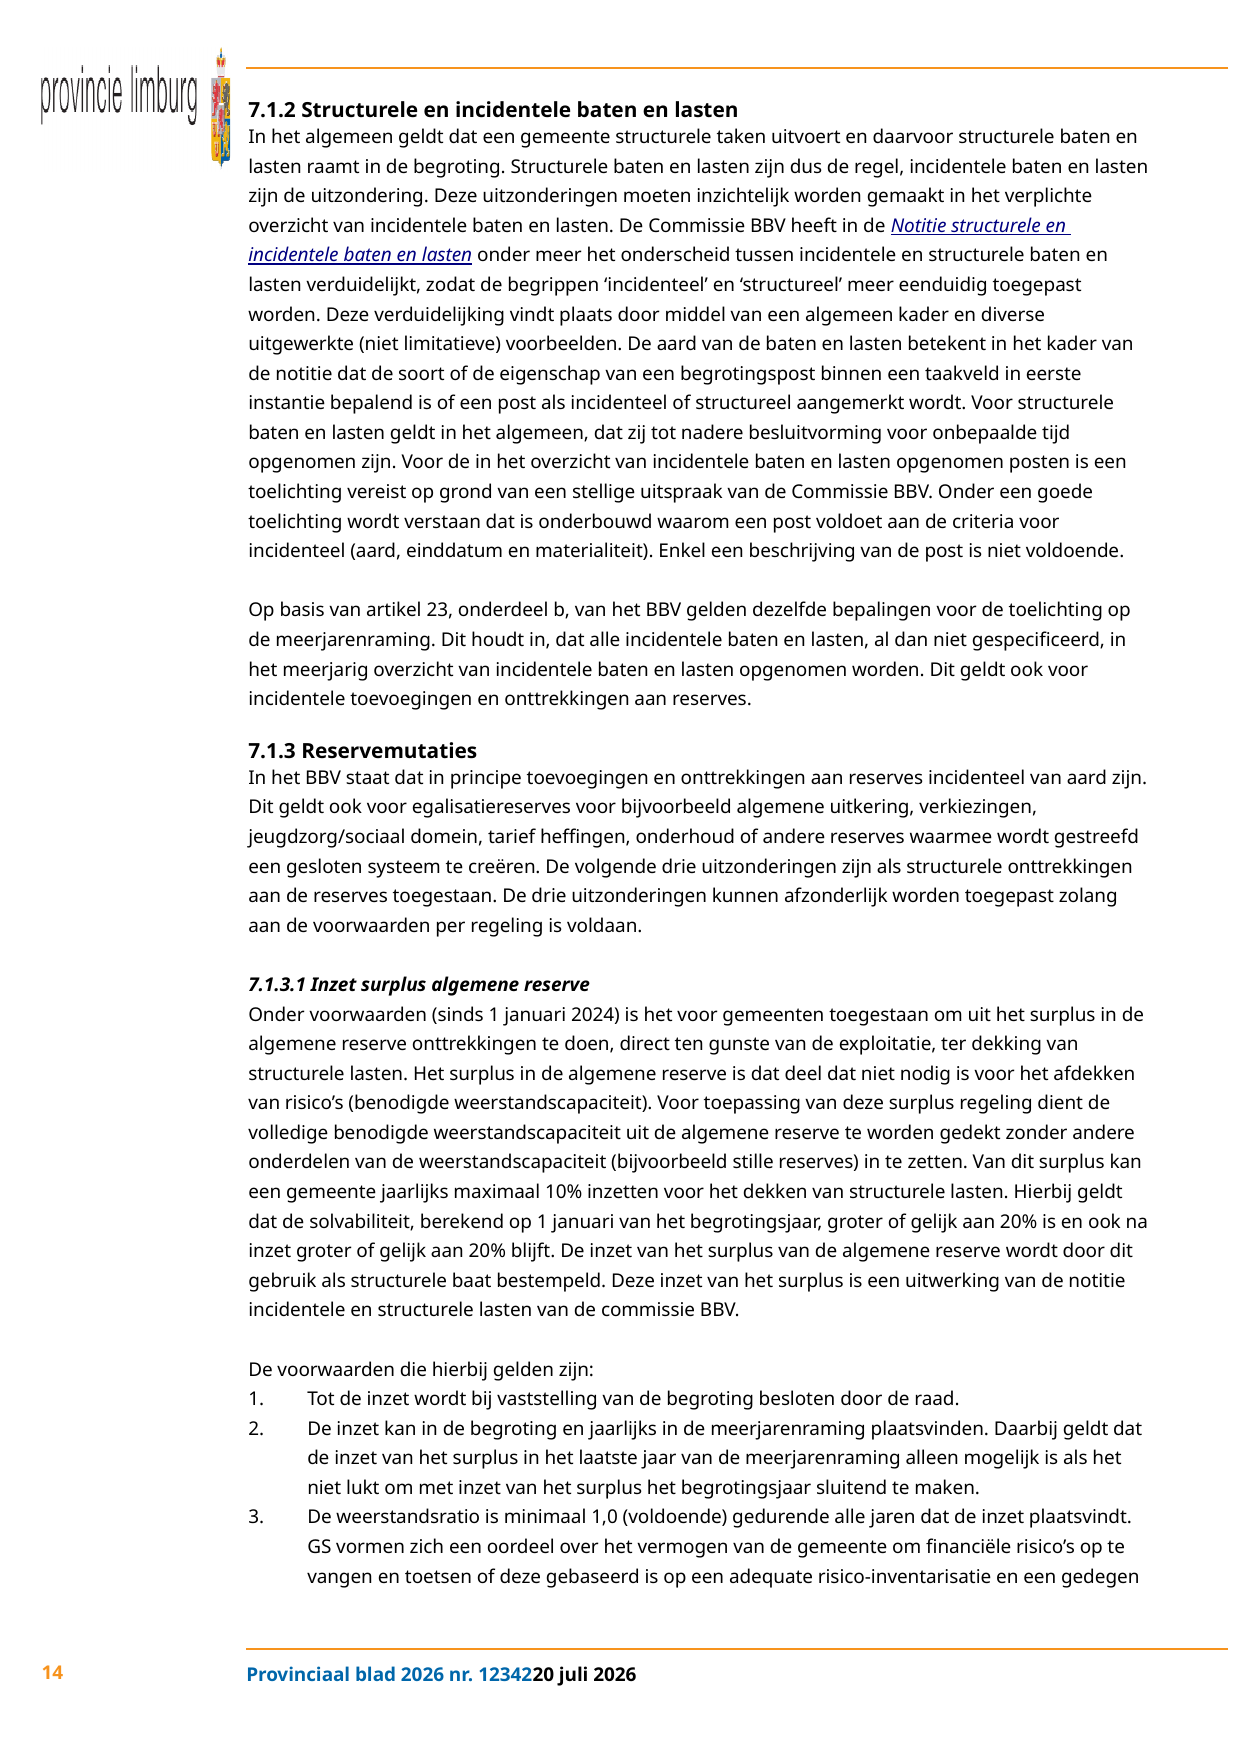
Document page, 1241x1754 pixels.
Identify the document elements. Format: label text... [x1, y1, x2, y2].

list De weerstandsratio is minimaal 1,0 (voldoende) gedurende alle jaren dat de inzet plaatsvindt. GS vormen zich een oordeel over het vermogen van de gemeente om financiële risico’s op te vangen en toetsen of deze gebaseerd is op een adequate risico-inventarisatie en een gedegen [248, 1504, 1152, 1589]
picture [41, 47, 231, 172]
text 7.1.3 Reservemutaties [248, 736, 1152, 764]
text 7.1.3.1 Inzet surplus algemene reserve [248, 971, 1152, 997]
list Tot de inzet wordt bij vaststelling van de begroting besloten door de raad. [248, 1385, 1152, 1411]
text De voorwaarden die hierbij gelden zijn: [248, 1356, 1152, 1382]
text In het algemeen geldt dat een gemeente structurele taken uitvoert en daarvoor structurele baten en lasten raamt in de begroting. Structurele baten en lasten zijn dus de regel, incidentele baten en lasten zijn de uitzondering. Deze uitzonderingen moeten inzichtelijk worden gemaakt in het verplichte overzicht van incidentele baten en lasten. De Commissie BBV heeft in de Notitie structurele en incidentele baten en lasten onder meer het onderscheid tussen incidentele en structurele baten en lasten verduidelijkt, zodat de begrippen ‘incidenteel’ en ‘structureel’ meer eenduidig toegepast worden. Deze verduidelijking vindt plaats door middel van een algemeen kader en diverse uitgewerkte (niet limitatieve) voorbeelden. De aard van de baten en lasten betekent in het kader van de notitie dat de soort of de eigenschap van een begrotingspost binnen een taakveld in eerste instantie bepalend is of een post als incidenteel of structureel aangemerkt wordt. Voor structurele baten en lasten geldt in het algemeen, dat zij tot nadere besluitvorming voor onbepaalde tijd opgenomen zijn. Voor de in het overzicht van incidentele baten en lasten opgenomen posten is een toelichting vereist op grond van een stellige uitspraak van de Commissie BBV. Onder een goede toelichting wordt verstaan dat is onderbouwd waarom een post voldoet aan de criteria voor incidenteel (aard, einddatum en materialiteit). Enkel een beschrijving van de post is niet voldoende. [248, 123, 1152, 563]
list De inzet kan in de begroting en jaarlijks in de meerjarenraming plaatsvinden. Daarbij geldt dat de inzet van het surplus in het laatste jaar van de meerjarenraming alleen mogelijk is als het niet lukt om met inzet van het surplus het begrotingsjaar sluitend te maken. [248, 1415, 1152, 1500]
text Op basis van artikel 23, onderdeel b, van het BBV gelden dezelfde bepalingen voor de toelichting op de meerjarenraming. Dit houdt in, dat alle incidentele baten en lasten, al dan niet gespecificeerd, in het meerjarig overzicht van incidentele baten en lasten opgenomen worden. Dit geldt ook voor incidentele toevoegingen en onttrekkingen aan reserves. [248, 597, 1152, 711]
text In het BBV staat dat in principe toevoegingen en onttrekkingen aan reserves incidenteel van aard zijn. Dit geldt ook voor egalisatiereserves voor bijvoorbeeld algemene uitkering, verkiezingen, jeugdzorg/sociaal domein, tarief heffingen, onderhoud of andere reserves waarmee wordt gestreefd een gesloten systeem te creëren. De volgende drie uitzonderingen zijn als structurele onttrekkingen aan de reserves toegestaan. De drie uitzonderingen kunnen afzonderlijk worden toegepast zolang aan de voorwaarden per regeling is voldaan. [248, 764, 1152, 938]
text Onder voorwaarden (sinds 1 januari 2024) is het voor gemeenten toegestaan om uit het surplus in de algemene reserve onttrekkingen te doen, direct ten gunste van de exploitatie, ter dekking van structurele lasten. Het surplus in de algemene reserve is dat deel dat niet nodig is voor het afdekken van risico’s (benodigde weerstandscapaciteit). Voor toepassing van deze surplus regeling dient de volledige benodigde weerstandscapaciteit uit de algemene reserve te worden gedekt zonder andere onderdelen van de weerstandscapaciteit (bijvoorbeeld stille reserves) in te zetten. Van dit surplus kan een gemeente jaarlijks maximaal 10% inzetten voor het dekken van structurele lasten. Hierbij geldt dat de solvabiliteit, berekend op 1 januari van het begrotingsjaar, groter of gelijk aan 20% is en ook na inzet groter of gelijk aan 20% blijft. De inzet van het surplus van de algemene reserve wordt door dit gebruik als structurele baat bestempeld. Deze inzet van het surplus is een uitwerking van de notitie incidentele en structurele lasten van de commissie BBV. [248, 1001, 1152, 1322]
text 7.1.2 Structurele en incidentele baten en lasten [248, 95, 1152, 123]
